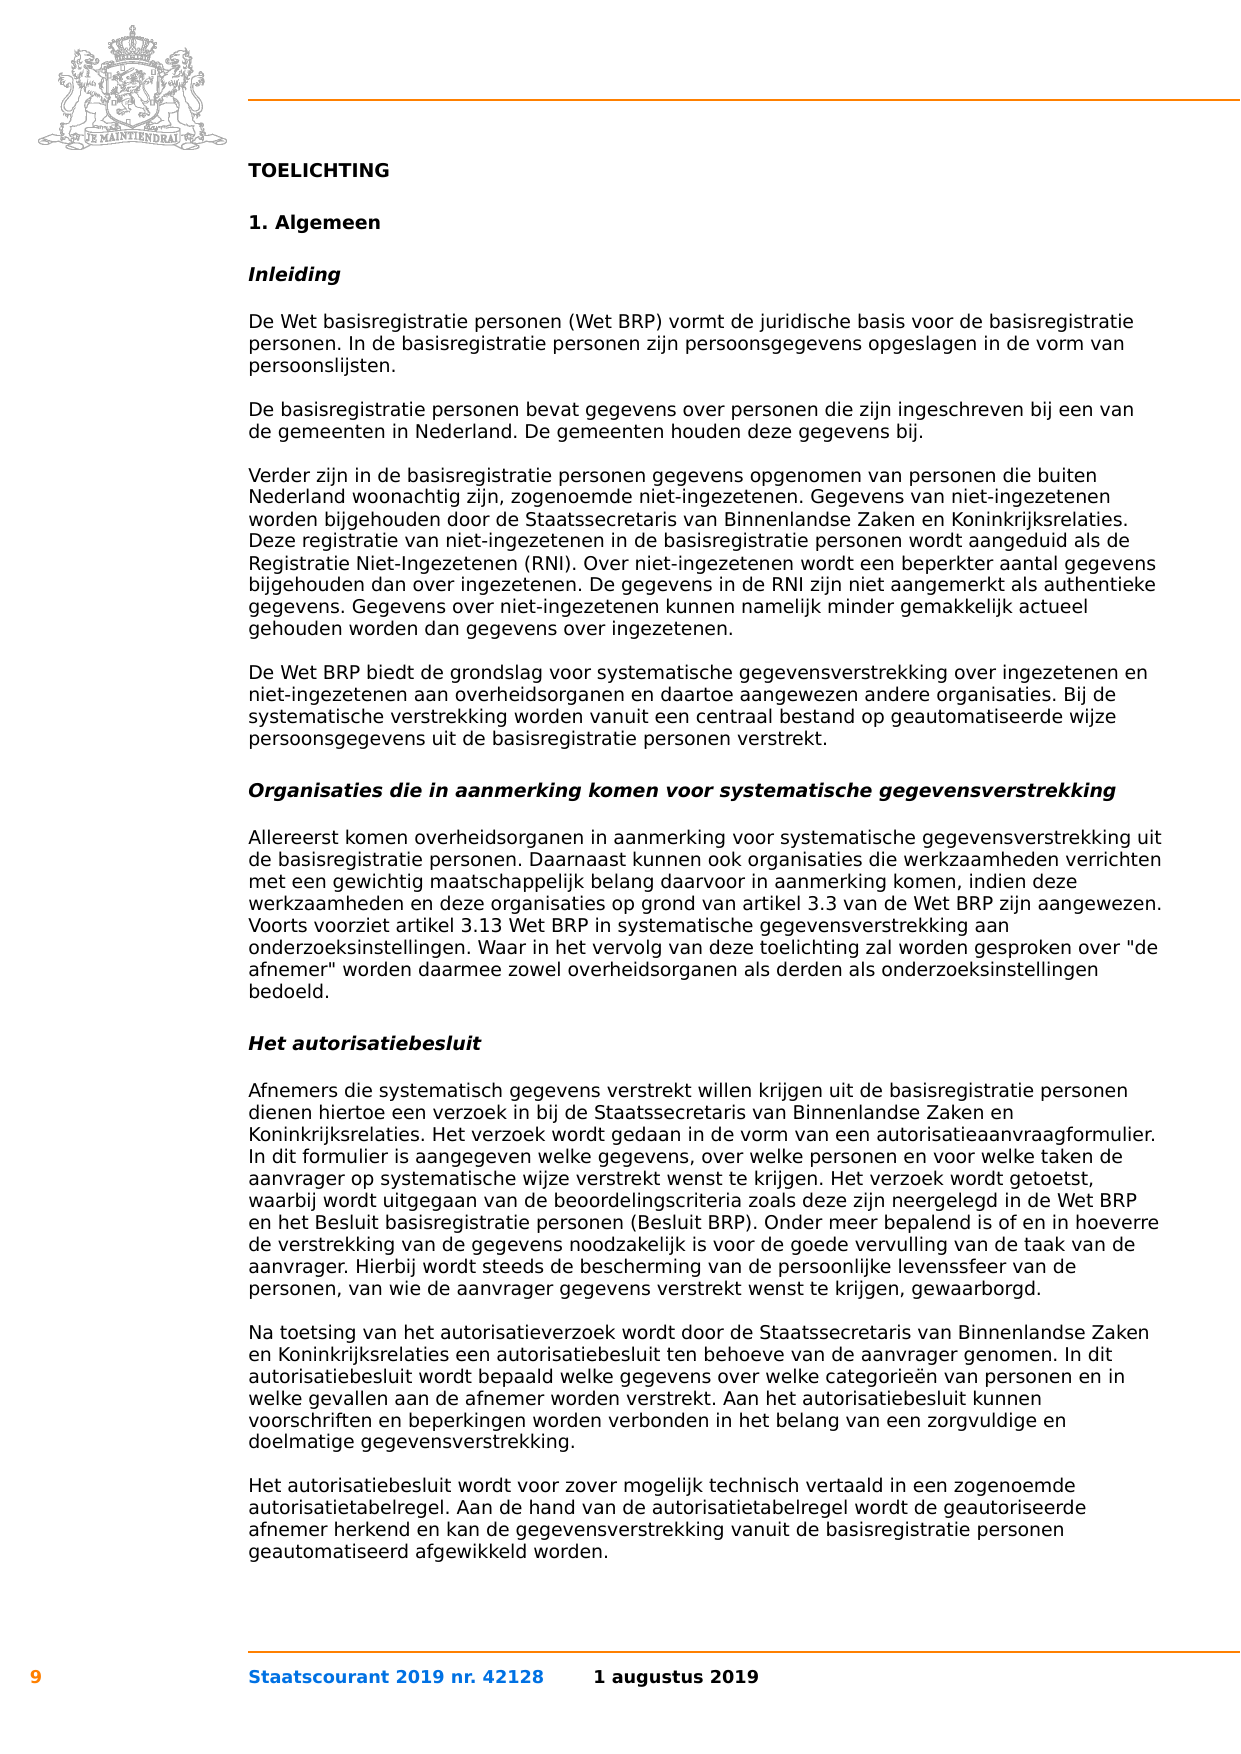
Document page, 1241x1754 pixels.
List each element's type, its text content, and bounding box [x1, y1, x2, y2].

subtitle 1. Algemeen [248, 212, 1163, 234]
text Het autorisatiebesluit wordt voor zover mogelijk technisch vertaald in een zogenoemde autorisatietabelregel. Aan de hand van de autorisatietabelregel wordt de geautoriseerde afnemer herkend en kan de gegevensverstrekking vanuit de basisregistratie personen geautomatiseerd afgewikkeld worden. [248, 1475, 1163, 1563]
subtitle TOELICHTING [248, 160, 1163, 182]
subtitle Inleiding [248, 264, 1163, 286]
text De Wet BRP biedt de grondslag voor systematische gegevensverstrekking over ingezetenen en niet-ingezetenen aan overheidsorganen en daartoe aangewezen andere organisaties. Bij de systematische verstrekking worden vanuit een centraal bestand op geautomatiseerde wijze persoonsgegevens uit de basisregistratie personen verstrekt. [248, 662, 1163, 750]
text De basisregistratie personen bevat gegevens over personen die zijn ingeschreven bij een van de gemeenten in Nederland. De gemeenten houden deze gegevens bij. [248, 399, 1163, 443]
text Allereerst komen overheidsorganen in aanmerking voor systematische gegevensverstrekking uit de basisregistratie personen. Daarnaast kunnen ook organisaties die werkzaamheden verrichten met een gewichtig maatschappelijk belang daarvoor in aanmerking komen, indien deze werkzaamheden en deze organisaties op grond van artikel 3.3 van de Wet BRP zijn aangewezen. Voorts voorziet artikel 3.13 Wet BRP in systematische gegevensverstrekking aan onderzoeksinstellingen. Waar in het vervolg van deze toelichting zal worden gesproken over "de afnemer" worden daarmee zowel overheidsorganen als derden als onderzoeksinstellingen bedoeld. [248, 827, 1163, 1003]
subtitle Organisaties die in aanmerking komen voor systematische gegevensverstrekking [248, 780, 1163, 802]
text Verder zijn in de basisregistratie personen gegevens opgenomen van personen die buiten Nederland woonachtig zijn, zogenoemde niet-ingezetenen. Gegevens van niet-ingezetenen worden bijgehouden door de Staatssecretaris van Binnenlandse Zaken en Koninkrijksrelaties. Deze registratie van niet-ingezetenen in de basisregistratie personen wordt aangeduid als de Registratie Niet-Ingezetenen (RNI). Over niet-ingezetenen wordt een beperkter aantal gegevens bijgehouden dan over ingezetenen. De gegevens in de RNI zijn niet aangemerkt als authentieke gegevens. Gegevens over niet-ingezetenen kunnen namelijk minder gemakkelijk actueel gehouden worden dan gegevens over ingezetenen. [248, 464, 1163, 640]
text De Wet basisregistratie personen (Wet BRP) vormt de juridische basis voor de basisregistratie personen. In de basisregistratie personen zijn persoonsgegevens opgeslagen in de vorm van persoonslijsten. [248, 311, 1163, 377]
subtitle Het autorisatiebesluit [248, 1033, 1163, 1055]
picture [38, 25, 227, 150]
text Na toetsing van het autorisatieverzoek wordt door de Staatssecretaris van Binnenlandse Zaken en Koninkrijksrelaties een autorisatiebesluit ten behoeve van de aanvrager genomen. In dit autorisatiebesluit wordt bepaald welke gegevens over welke categorieën van personen en in welke gevallen aan de afnemer worden verstrekt. Aan het autorisatiebesluit kunnen voorschriften en beperkingen worden verbonden in het belang van een zorgvuldige en doelmatige gegevensverstrekking. [248, 1322, 1163, 1453]
text Afnemers die systematisch gegevens verstrekt willen krijgen uit de basisregistratie personen dienen hiertoe een verzoek in bij de Staatssecretaris van Binnenlandse Zaken en Koninkrijksrelaties. Het verzoek wordt gedaan in de vorm van een autorisatieaanvraagformulier. In dit formulier is aangegeven welke gegevens, over welke personen en voor welke taken de aanvrager op systematische wijze verstrekt wenst te krijgen. Het verzoek wordt getoetst, waarbij wordt uitgegaan van de beoordelingscriteria zoals deze zijn neergelegd in de Wet BRP en het Besluit basisregistratie personen (Besluit BRP). Onder meer bepalend is of en in hoeverre de verstrekking van de gegevens noodzakelijk is voor de goede vervulling van de taak van de aanvrager. Hierbij wordt steeds de bescherming van de persoonlijke levenssfeer van de personen, van wie de aanvrager gegevens verstrekt wenst te krijgen, gewaarborgd. [248, 1080, 1163, 1300]
